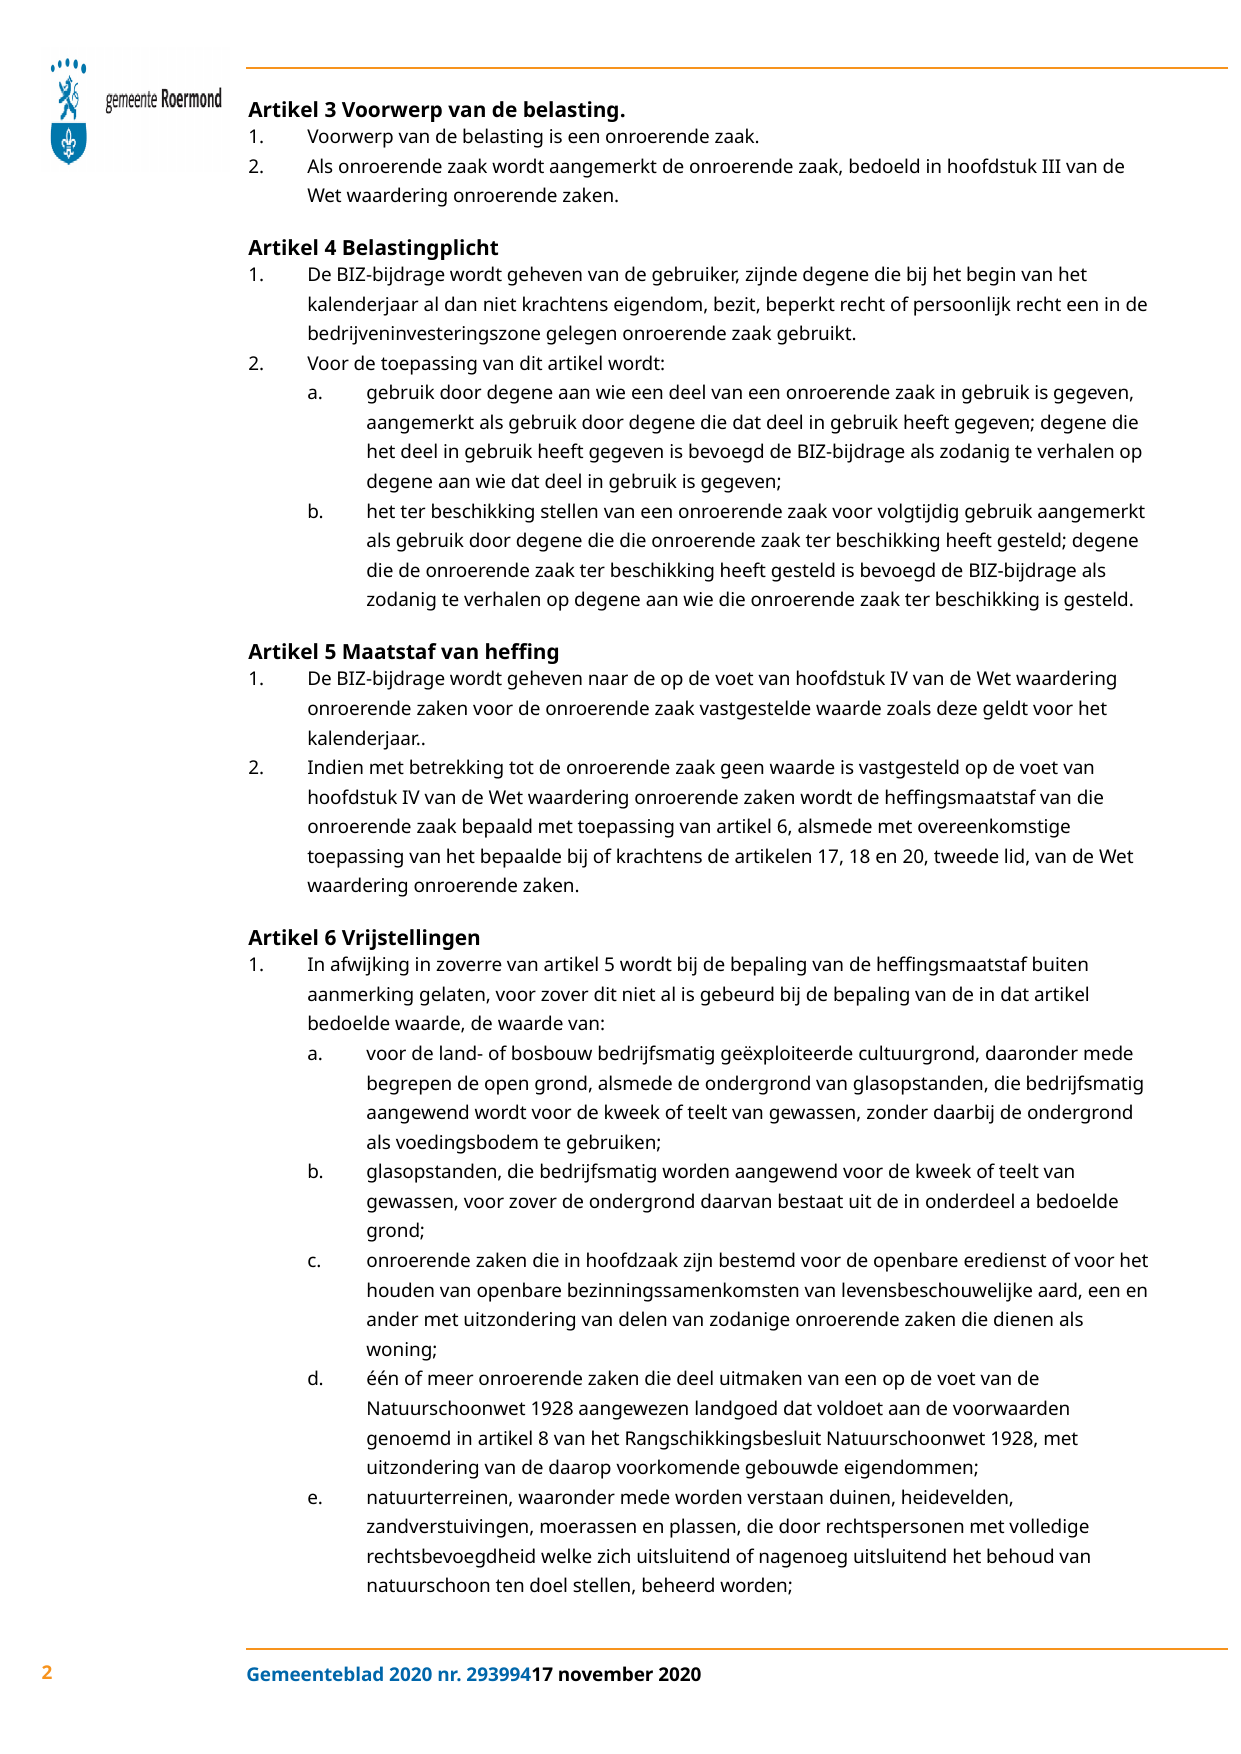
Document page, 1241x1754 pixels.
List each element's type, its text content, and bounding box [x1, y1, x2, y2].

list De BIZ-bijdrage wordt geheven van de gebruiker, zijnde degene die bij het begin van het kalenderjaar al dan niet krachtens eigendom, bezit, beperkt recht of persoonlijk recht een in de bedrijveninvesteringszone gelegen onroerende zaak gebruikt. [248, 261, 1152, 346]
text Artikel 3 Voorwerp van de belasting. [248, 95, 1152, 123]
list De BIZ-bijdrage wordt geheven naar de op de voet van hoofdstuk IV van de Wet waardering onroerende zaken voor de onroerende zaak vastgestelde waarde zoals deze geldt voor het kalenderjaar.. [248, 666, 1152, 750]
list onroerende zaken die in hoofdzaak zijn bestemd voor de openbare eredienst of voor het houden van openbare bezinningssamenkomsten van levensbeschouwelijke aard, een en ander met uitzondering van delen van zodanige onroerende zaken die dienen als woning; [307, 1247, 1152, 1362]
list natuurterreinen, waaronder mede worden verstaan duinen, heidevelden, zandverstuivingen, moerassen en plassen, die door rechtspersonen met volledige rechtsbevoegdheid welke zich uitsluitend of nagenoeg uitsluitend het behoud van natuurschoon ten doel stellen, beheerd worden; [307, 1484, 1152, 1598]
text Artikel 5 Maatstaf van heffing [248, 637, 1152, 666]
list één of meer onroerende zaken die deel uitmaken van een op de voet van de Natuurschoonwet 1928 aangewezen landgoed dat voldoet aan de voorwaarden genoemd in artikel 8 van het Rangschikkingsbesluit Natuurschoonwet 1928, met uitzondering van de daarop voorkomende gebouwde eigendommen; [307, 1366, 1152, 1480]
list Voor de toepassing van dit artikel wordt: [248, 350, 1152, 376]
list Als onroerende zaak wordt aangemerkt de onroerende zaak, bedoeld in hoofdstuk III van de Wet waardering onroerende zaken. [248, 153, 1152, 208]
list glasopstanden, die bedrijfsmatig worden aangewend voor de kweek of teelt van gewassen, voor zover de ondergrond daarvan bestaat uit de in onderdeel a bedoelde grond; [307, 1158, 1152, 1243]
text Artikel 6 Vrijstellingen [248, 923, 1152, 951]
list voor de land- of bosbouw bedrijfsmatig geëxploiteerde cultuurgrond, daaronder mede begrepen de open grond, alsmede de ondergrond van glasopstanden, die bedrijfsmatig aangewend wordt voor de kweek of teelt van gewassen, zonder daarbij de ondergrond als voedingsbodem te gebruiken; [307, 1040, 1152, 1155]
picture [41, 47, 231, 172]
list het ter beschikking stellen van een onroerende zaak voor volgtijdig gebruik aangemerkt als gebruik door degene die die onroerende zaak ter beschikking heeft gesteld; degene die de onroerende zaak ter beschikking heeft gesteld is bevoegd de BIZ-bijdrage als zodanig te verhalen op degene aan wie die onroerende zaak ter beschikking is gesteld. [307, 498, 1152, 612]
list Voorwerp van de belasting is een onroerende zaak. [248, 123, 1152, 149]
list gebruik door degene aan wie een deel van een onroerende zaak in gebruik is gegeven, aangemerkt als gebruik door degene die dat deel in gebruik heeft gegeven; degene die het deel in gebruik heeft gegeven is bevoegd de BIZ-bijdrage als zodanig te verhalen op degene aan wie dat deel in gebruik is gegeven; [307, 379, 1152, 494]
list Indien met betrekking tot de onroerende zaak geen waarde is vastgesteld op de voet van hoofdstuk IV van de Wet waardering onroerende zaken wordt de heffingsmaatstaf van die onroerende zaak bepaald met toepassing van artikel 6, alsmede met overeenkomstige toepassing van het bepaalde bij of krachtens de artikelen 17, 18 en 20, tweede lid, van de Wet waardering onroerende zaken. [248, 754, 1152, 898]
list In afwijking in zoverre van artikel 5 wordt bij de bepaling van de heffingsmaatstaf buiten aanmerking gelaten, voor zover dit niet al is gebeurd bij de bepaling van de in dat artikel bedoelde waarde, de waarde van: [248, 951, 1152, 1036]
text Artikel 4 Belastingplicht [248, 233, 1152, 261]
